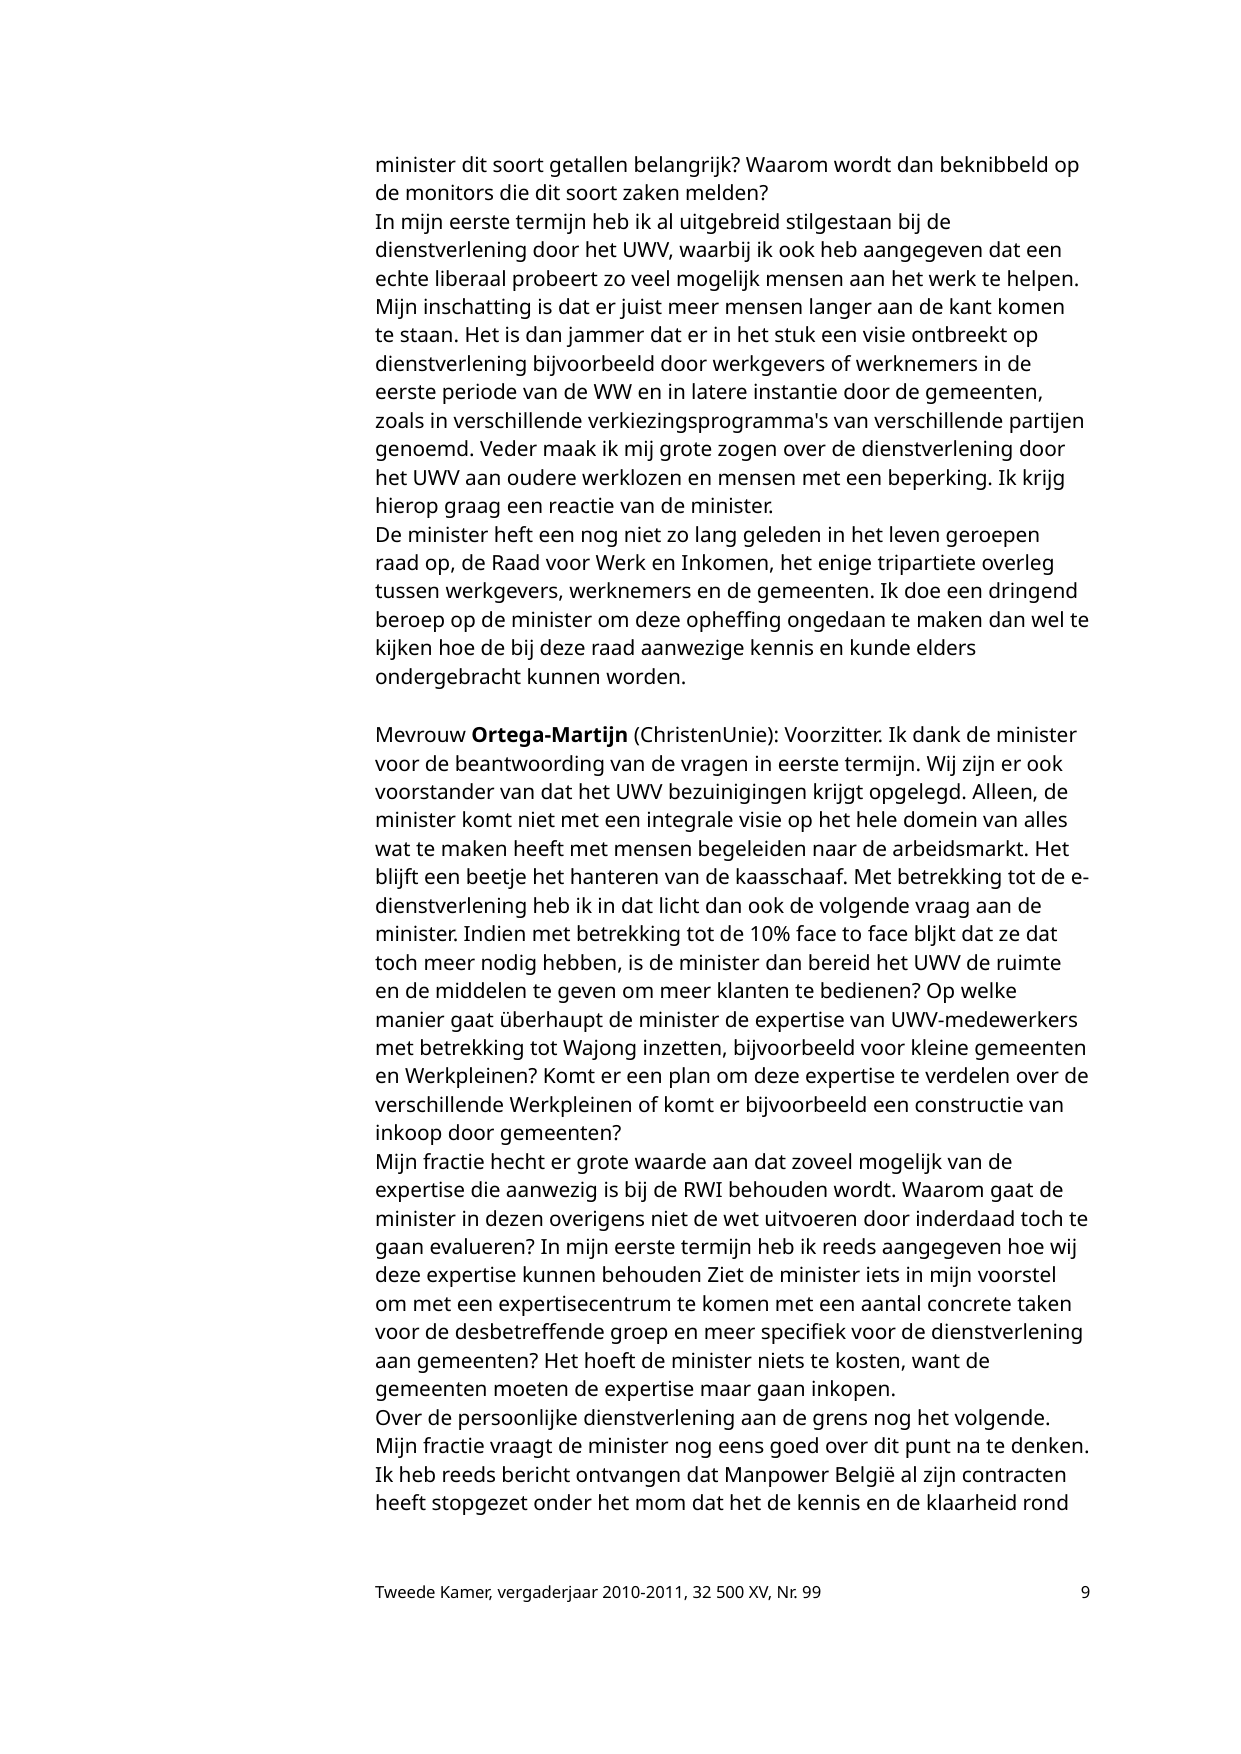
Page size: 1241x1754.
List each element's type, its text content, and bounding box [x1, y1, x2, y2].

text In mijn eerste termijn heb ik al uitgebreid stilgestaan bij de dienstverlening door het UWV, waarbij ik ook heb aangegeven dat een echte liberaal probeert zo veel mogelijk mensen aan het werk te helpen. Mijn inschatting is dat er juist meer mensen langer aan de kant komen te staan. Het is dan jammer dat er in het stuk een visie ontbreekt op dienstverlening bijvoorbeeld door werkgevers of werknemers in de eerste periode van de WW en in latere instantie door de gemeenten, zoals in verschillende verkiezingsprogramma's van verschillende partijen genoemd. Veder maak ik mij grote zogen over de dienstverlening door het UWV aan oudere werklozen en mensen met een beperking. Ik krijg hierop graag een reactie van de minister. [375, 207, 1090, 520]
text Over de persoonlijke dienstverlening aan de grens nog het volgende. Mijn fractie vraagt de minister nog eens goed over dit punt na te denken. Ik heb reeds bericht ontvangen dat Manpower België al zijn contracten heeft stopgezet onder het mom dat het de kennis en de klaarheid rond [375, 1403, 1090, 1517]
text Mijn fractie hecht er grote waarde aan dat zoveel mogelijk van de expertise die aanwezig is bij de RWI behouden wordt. Waarom gaat de minister in dezen overigens niet de wet uitvoeren door inderdaad toch te gaan evalueren? In mijn eerste termijn heb ik reeds aangegeven hoe wij deze expertise kunnen behouden Ziet de minister iets in mijn voorstel om met een expertisecentrum te komen met een aantal concrete taken voor de desbetreffende groep en meer specifiek voor de dienstverlening aan gemeenten? Het hoeft de minister niets te kosten, want de gemeenten moeten de expertise maar gaan inkopen. [375, 1147, 1090, 1403]
text Mevrouw Ortega-Martijn (ChristenUnie): Voorzitter. Ik dank de minister voor de beantwoording van de vragen in eerste termijn. Wij zijn er ook voorstander van dat het UWV bezuinigingen krijgt opgelegd. Alleen, de minister komt niet met een integrale visie op het hele domein van alles wat te maken heeft met mensen begeleiden naar de arbeidsmarkt. Het blijft een beetje het hanteren van de kaasschaaf. Met betrekking tot de e-dienstverlening heb ik in dat licht dan ook de volgende vraag aan de minister. Indien met betrekking tot de 10% face to face bljkt dat ze dat toch meer nodig hebben, is de minister dan bereid het UWV de ruimte en de middelen te geven om meer klanten te bedienen? Op welke manier gaat überhaupt de minister de expertise van UWV-medewerkers met betrekking tot Wajong inzetten, bijvoorbeeld voor kleine gemeenten en Werkpleinen? Komt er een plan om deze expertise te verdelen over de verschillende Werkpleinen of komt er bijvoorbeeld een constructie van inkoop door gemeenten? [375, 720, 1090, 1147]
text minister dit soort getallen belangrijk? Waarom wordt dan beknibbeld op de monitors die dit soort zaken melden? [375, 150, 1090, 207]
text De minister heft een nog niet zo lang geleden in het leven geroepen raad op, de Raad voor Werk en Inkomen, het enige tripartiete overleg tussen werkgevers, werknemers en de gemeenten. Ik doe een dringend beroep op de minister om deze opheffing ongedaan te maken dan wel te kijken hoe de bij deze raad aanwezige kennis en kunde elders ondergebracht kunnen worden. [375, 520, 1090, 690]
